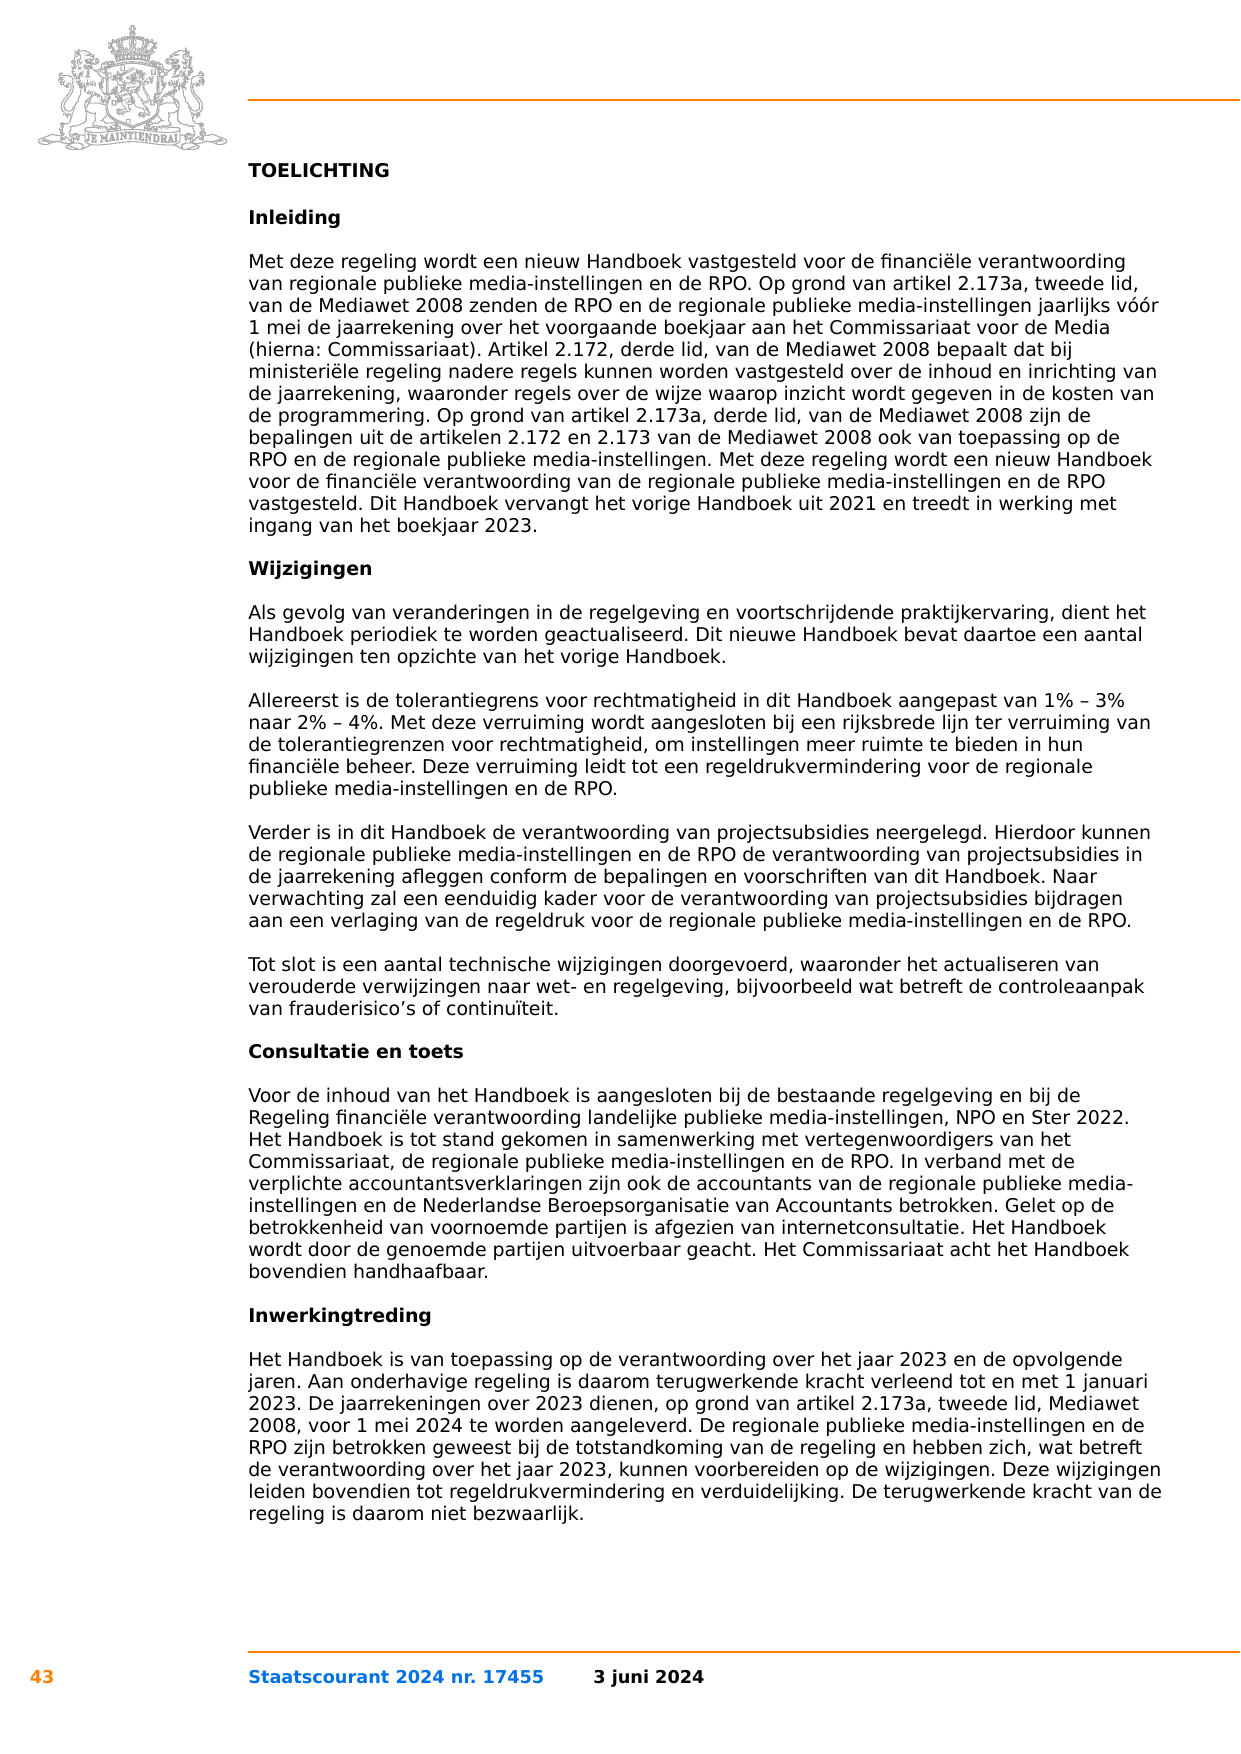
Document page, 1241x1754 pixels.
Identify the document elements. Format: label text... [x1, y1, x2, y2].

picture [38, 25, 227, 150]
subtitle Inwerkingtreding [248, 1305, 1163, 1327]
text Met deze regeling wordt een nieuw Handboek vastgesteld voor de financiële verantwoording van regionale publieke media-instellingen en de RPO. Op grond van artikel 2.173a, tweede lid, van de Mediawet 2008 zenden de RPO en de regionale publieke media-instellingen jaarlijks vóór 1 mei de jaarrekening over het voorgaande boekjaar aan het Commissariaat voor de Media (hierna: Commissariaat). Artikel 2.172, derde lid, van de Mediawet 2008 bepaalt dat bij ministeriële regeling nadere regels kunnen worden vastgesteld over de inhoud en inrichting van de jaarrekening, waaronder regels over de wijze waarop inzicht wordt gegeven in de kosten van de programmering. Op grond van artikel 2.173a, derde lid, van de Mediawet 2008 zijn de bepalingen uit de artikelen 2.172 en 2.173 van de Mediawet 2008 ook van toepassing op de RPO en de regionale publieke media-instellingen. Met deze regeling wordt een nieuw Handboek voor de financiële verantwoording van de regionale publieke media-instellingen en de RPO vastgesteld. Dit Handboek vervangt het vorige Handboek uit 2021 en treedt in werking met ingang van het boekjaar 2023. [248, 251, 1163, 536]
text Verder is in dit Handboek de verantwoording van projectsubsidies neergelegd. Hierdoor kunnen de regionale publieke media-instellingen en de RPO de verantwoording van projectsubsidies in de jaarrekening afleggen conform de bepalingen en voorschriften van dit Handboek. Naar verwachting zal een eenduidig kader voor de verantwoording van projectsubsidies bijdragen aan een verlaging van de regeldruk voor de regionale publieke media-instellingen en de RPO. [248, 822, 1163, 932]
text Tot slot is een aantal technische wijzigingen doorgevoerd, waaronder het actualiseren van verouderde verwijzingen naar wet- en regelgeving, bijvoorbeeld wat betreft de controleaanpak van frauderisico’s of continuïteit. [248, 953, 1163, 1019]
subtitle Inleiding [248, 207, 1163, 229]
text Het Handboek is van toepassing op de verantwoording over het jaar 2023 en de opvolgende jaren. Aan onderhavige regeling is daarom terugwerkende kracht verleend tot en met 1 januari 2023. De jaarrekeningen over 2023 dienen, op grond van artikel 2.173a, tweede lid, Mediawet 2008, voor 1 mei 2024 te worden aangeleverd. De regionale publieke media-instellingen en de RPO zijn betrokken geweest bij de totstandkoming van de regeling en hebben zich, wat betreft de verantwoording over het jaar 2023, kunnen voorbereiden op de wijzigingen. Deze wijzigingen leiden bovendien tot regeldrukvermindering en verduidelijking. De terugwerkende kracht van de regeling is daarom niet bezwaarlijk. [248, 1349, 1163, 1524]
text Als gevolg van veranderingen in de regelgeving en voortschrijdende praktijkervaring, dient het Handboek periodiek te worden geactualiseerd. Dit nieuwe Handboek bevat daartoe een aantal wijzigingen ten opzichte van het vorige Handboek. [248, 602, 1163, 668]
subtitle Wijzigingen [248, 558, 1163, 580]
text Allereerst is de tolerantiegrens voor rechtmatigheid in dit Handboek aangepast van 1% – 3% naar 2% – 4%. Met deze verruiming wordt aangesloten bij een rijksbrede lijn ter verruiming van de tolerantiegrenzen voor rechtmatigheid, om instellingen meer ruimte te bieden in hun financiële beheer. Deze verruiming leidt tot een regeldrukvermindering voor de regionale publieke media-instellingen en de RPO. [248, 690, 1163, 800]
subtitle TOELICHTING [248, 160, 1163, 182]
subtitle Consultatie en toets [248, 1041, 1163, 1063]
text Voor de inhoud van het Handboek is aangesloten bij de bestaande regelgeving en bij de Regeling financiële verantwoording landelijke publieke media-instellingen, NPO en Ster 2022. Het Handboek is tot stand gekomen in samenwerking met vertegenwoordigers van het Commissariaat, de regionale publieke media-instellingen en de RPO. In verband met de verplichte accountantsverklaringen zijn ook de accountants van de regionale publieke media-instellingen en de Nederlandse Beroepsorganisatie van Accountants betrokken. Gelet op de betrokkenheid van voornoemde partijen is afgezien van internetconsultatie. Het Handboek wordt door de genoemde partijen uitvoerbaar geacht. Het Commissariaat acht het Handboek bovendien handhaafbaar. [248, 1085, 1163, 1283]
